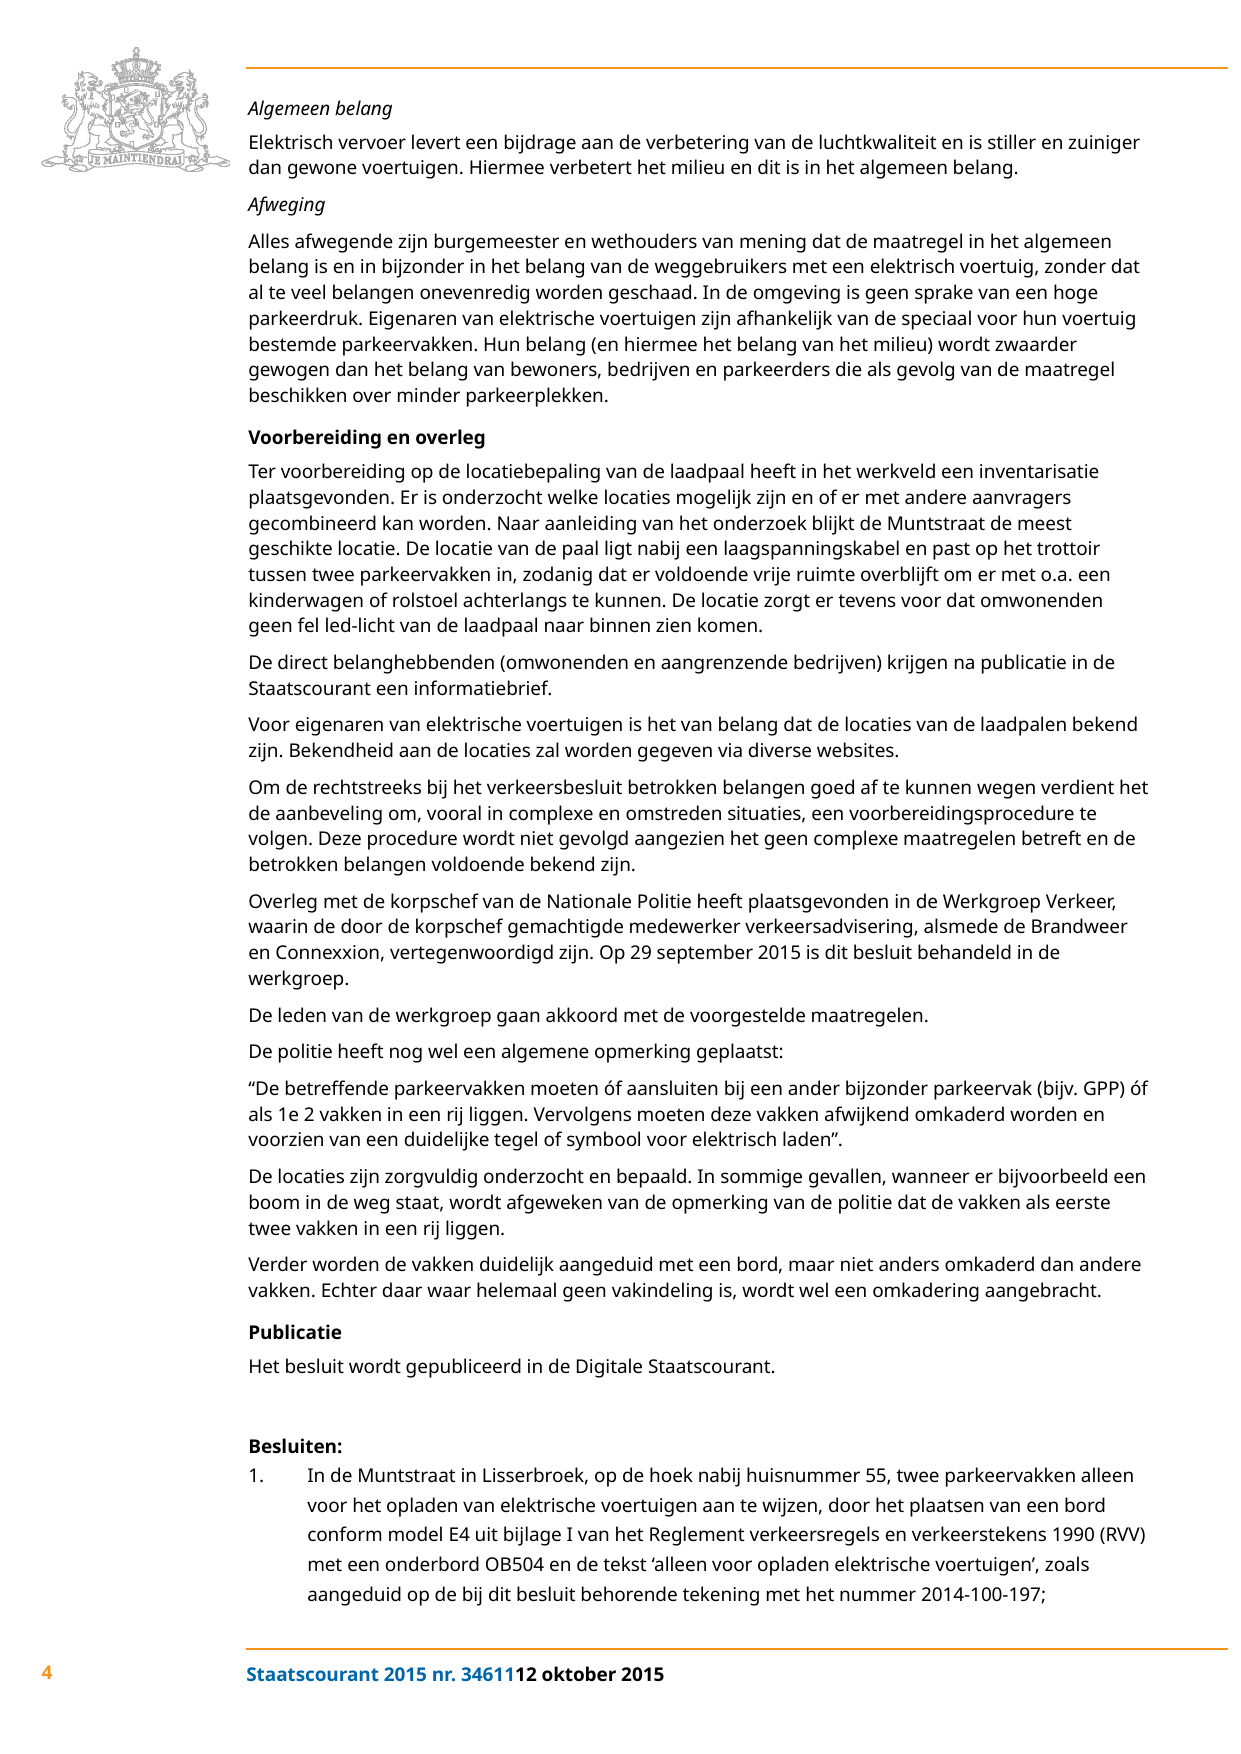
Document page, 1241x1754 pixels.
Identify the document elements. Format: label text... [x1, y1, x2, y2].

text Voorbereiding en overleg [248, 424, 1152, 450]
text “De betreffende parkeervakken moeten óf aansluiten bij een ander bijzonder parkeervak (bijv. GPP) óf als 1e 2 vakken in een rij liggen. Vervolgens moeten deze vakken afwijkend omkaderd worden en voorzien van een duidelijke tegel of symbool voor elektrisch laden”. [248, 1075, 1152, 1152]
text Afweging [248, 191, 1152, 217]
text Ter voorbereiding op de locatiebepaling van de laadpaal heeft in het werkveld een inventarisatie plaatsgevonden. Er is onderzocht welke locaties mogelijk zijn en of er met andere aanvragers gecombineerd kan worden. Naar aanleiding van het onderzoek blijkt de Muntstraat de meest geschikte locatie. De locatie van de paal ligt nabij een laagspanningskabel en past op het trottoir tussen twee parkeervakken in, zodanig dat er voldoende vrije ruimte overblijft om er met o.a. een kinderwagen of rolstoel achterlangs te kunnen. De locatie zorgt er tevens voor dat omwonenden geen fel led-licht van de laadpaal naar binnen zien komen. [248, 458, 1152, 638]
text Elektrisch vervoer levert een bijdrage aan de verbetering van de luchtkwaliteit en is stiller en zuiniger dan gewone voertuigen. Hiermee verbetert het milieu en dit is in het algemeen belang. [248, 129, 1152, 180]
text Overleg met de korpschef van de Nationale Politie heeft plaatsgevonden in de Werkgroep Verkeer, waarin de door de korpschef gemachtigde medewerker verkeersadvisering, alsmede de Brandweer en Connexxion, vertegenwoordigd zijn. Op 29 september 2015 is dit besluit behandeld in de werkgroep. [248, 888, 1152, 991]
text De locaties zijn zorgvuldig onderzocht en bepaald. In sommige gevallen, wanneer er bijvoorbeeld een boom in de weg staat, wordt afgeweken van de opmerking van de politie dat de vakken als eerste twee vakken in een rij liggen. [248, 1163, 1152, 1240]
text Voor eigenaren van elektrische voertuigen is het van belang dat de locaties van de laadpalen bekend zijn. Bekendheid aan de locaties zal worden gegeven via diverse websites. [248, 712, 1152, 763]
text De direct belanghebbenden (omwonenden en aangrenzende bedrijven) krijgen na publicatie in de Staatscourant een informatiebrief. [248, 649, 1152, 701]
picture [41, 47, 231, 172]
text Verder worden de vakken duidelijk aangeduid met een bord, maar niet anders omkaderd dan andere vakken. Echter daar waar helemaal geen vakindeling is, wordt wel een omkadering aangebracht. [248, 1251, 1152, 1303]
list In de Muntstraat in Lisserbroek, op de hoek nabij huisnummer 55, twee parkeervakken alleen voor het opladen van elektrische voertuigen aan te wijzen, door het plaatsen van een bord conform model E4 uit bijlage I van het Reglement verkeersregels en verkeerstekens 1990 (RVV) met een onderbord OB504 en de tekst ‘alleen voor opladen elektrische voertuigen’, zoals aangeduid op de bij dit besluit behorende tekening met het nummer 2014-100-197; [248, 1462, 1152, 1606]
text Publicatie [248, 1319, 1152, 1345]
text De politie heeft nog wel een algemene opmerking geplaatst: [248, 1038, 1152, 1064]
text Om de rechtstreeks bij het verkeersbesluit betrokken belangen goed af te kunnen wegen verdient het de aanbeveling om, vooral in complexe en omstreden situaties, een voorbereidingsprocedure te volgen. Deze procedure wordt niet gevolgd aangezien het geen complexe maatregelen betreft en de betrokken belangen voldoende bekend zijn. [248, 774, 1152, 877]
text Besluiten: [248, 1433, 1152, 1458]
text Alles afwegende zijn burgemeester en wethouders van mening dat de maatregel in het algemeen belang is en in bijzonder in het belang van de weggebruikers met een elektrisch voertuig, zonder dat al te veel belangen onevenredig worden geschaad. In de omgeving is geen sprake van een hoge parkeerdruk. Eigenaren van elektrische voertuigen zijn afhankelijk van de speciaal voor hun voertuig bestemde parkeervakken. Hun belang (en hiermee het belang van het milieu) wordt zwaarder gewogen dan het belang van bewoners, bedrijven en parkeerders die als gevolg van de maatregel beschikken over minder parkeerplekken. [248, 228, 1152, 408]
text Het besluit wordt gepubliceerd in de Digitale Staatscourant. [248, 1353, 1152, 1379]
text Algemeen belang [248, 95, 1152, 121]
text De leden van de werkgroep gaan akkoord met de voorgestelde maatregelen. [248, 1002, 1152, 1027]
